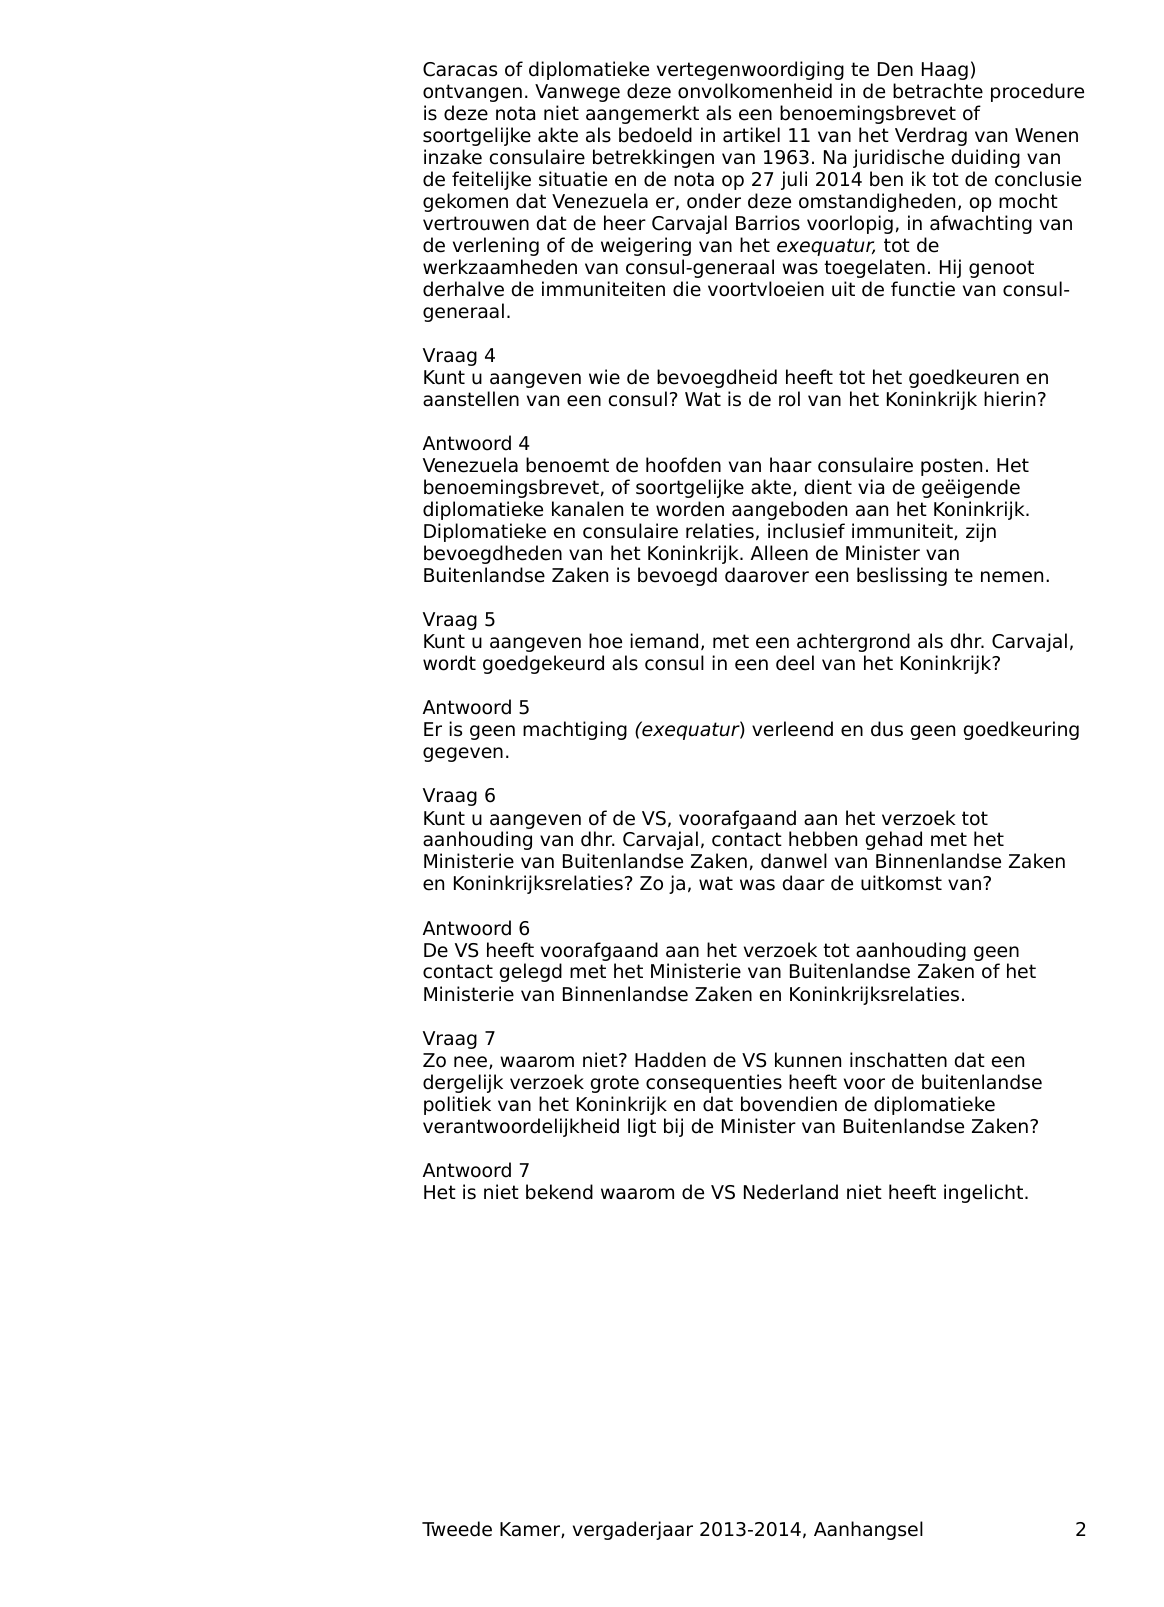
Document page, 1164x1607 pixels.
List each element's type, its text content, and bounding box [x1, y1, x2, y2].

text Vraag 5 [422, 609, 1087, 631]
text Vraag 7 [422, 1028, 1087, 1049]
text Venezuela benoemt de hoofden van haar consulaire posten. Het benoemingsbrevet, of soortgelijke akte, dient via de geëigende diplomatieke kanalen te worden aangeboden aan het Koninkrijk. Diplomatieke en consulaire relaties, inclusief immuniteit, zijn bevoegdheden van het Koninkrijk. Alleen de Minister van Buitenlandse Zaken is bevoegd daarover een beslissing te nemen. [422, 455, 1087, 587]
text Antwoord 7 [422, 1160, 1087, 1182]
text Antwoord 6 [422, 917, 1087, 939]
text Zo nee, waarom niet? Hadden de VS kunnen inschatten dat een dergelijk verzoek grote consequenties heeft voor de buitenlandse politiek van het Koninkrijk en dat bovendien de diplomatieke verantwoordelijkheid ligt bij de Minister van Buitenlandse Zaken? [422, 1049, 1087, 1137]
text Antwoord 5 [422, 697, 1087, 719]
text Antwoord 4 [422, 433, 1087, 455]
text Het is niet bekend waarom de VS Nederland niet heeft ingelicht. [422, 1182, 1087, 1204]
text Vraag 4 [422, 345, 1087, 367]
text Er is geen machtiging (exequatur) verleend en dus geen goedkeuring gegeven. [422, 719, 1087, 763]
text Kunt u aangeven hoe iemand, met een achtergrond als dhr. Carvajal, wordt goedgekeurd als consul in een deel van het Koninkrijk? [422, 631, 1087, 675]
text De VS heeft voorafgaand aan het verzoek tot aanhouding geen contact gelegd met het Ministerie van Buitenlandse Zaken of het Ministerie van Binnenlandse Zaken en Koninkrijksrelaties. [422, 939, 1087, 1005]
text Kunt u aangeven wie de bevoegdheid heeft tot het goedkeuren en aanstellen van een consul? Wat is de rol van het Koninkrijk hierin? [422, 367, 1087, 411]
text Kunt u aangeven of de VS, voorafgaand aan het verzoek tot aanhouding van dhr. Carvajal, contact hebben gehad met het Ministerie van Buitenlandse Zaken, danwel van Binnenlandse Zaken en Koninkrijksrelaties? Zo ja, wat was daar de uitkomst van? [422, 807, 1087, 895]
text Caracas of diplomatieke vertegenwoordiging te Den Haag) ontvangen. Vanwege deze onvolkomenheid in de betrachte procedure is deze nota niet aangemerkt als een benoemingsbrevet of soortgelijke akte als bedoeld in artikel 11 van het Verdrag van Wenen inzake consulaire betrekkingen van 1963. Na juridische duiding van de feitelijke situatie en de nota op 27 juli 2014 ben ik tot de conclusie gekomen dat Venezuela er, onder deze omstandigheden, op mocht vertrouwen dat de heer Carvajal Barrios voorlopig, in afwachting van de verlening of de weigering van het exequatur, tot de werkzaamheden van consul-generaal was toegelaten. Hij genoot derhalve de immuniteiten die voortvloeien uit de functie van consul-generaal. [422, 59, 1087, 323]
text Vraag 6 [422, 785, 1087, 807]
